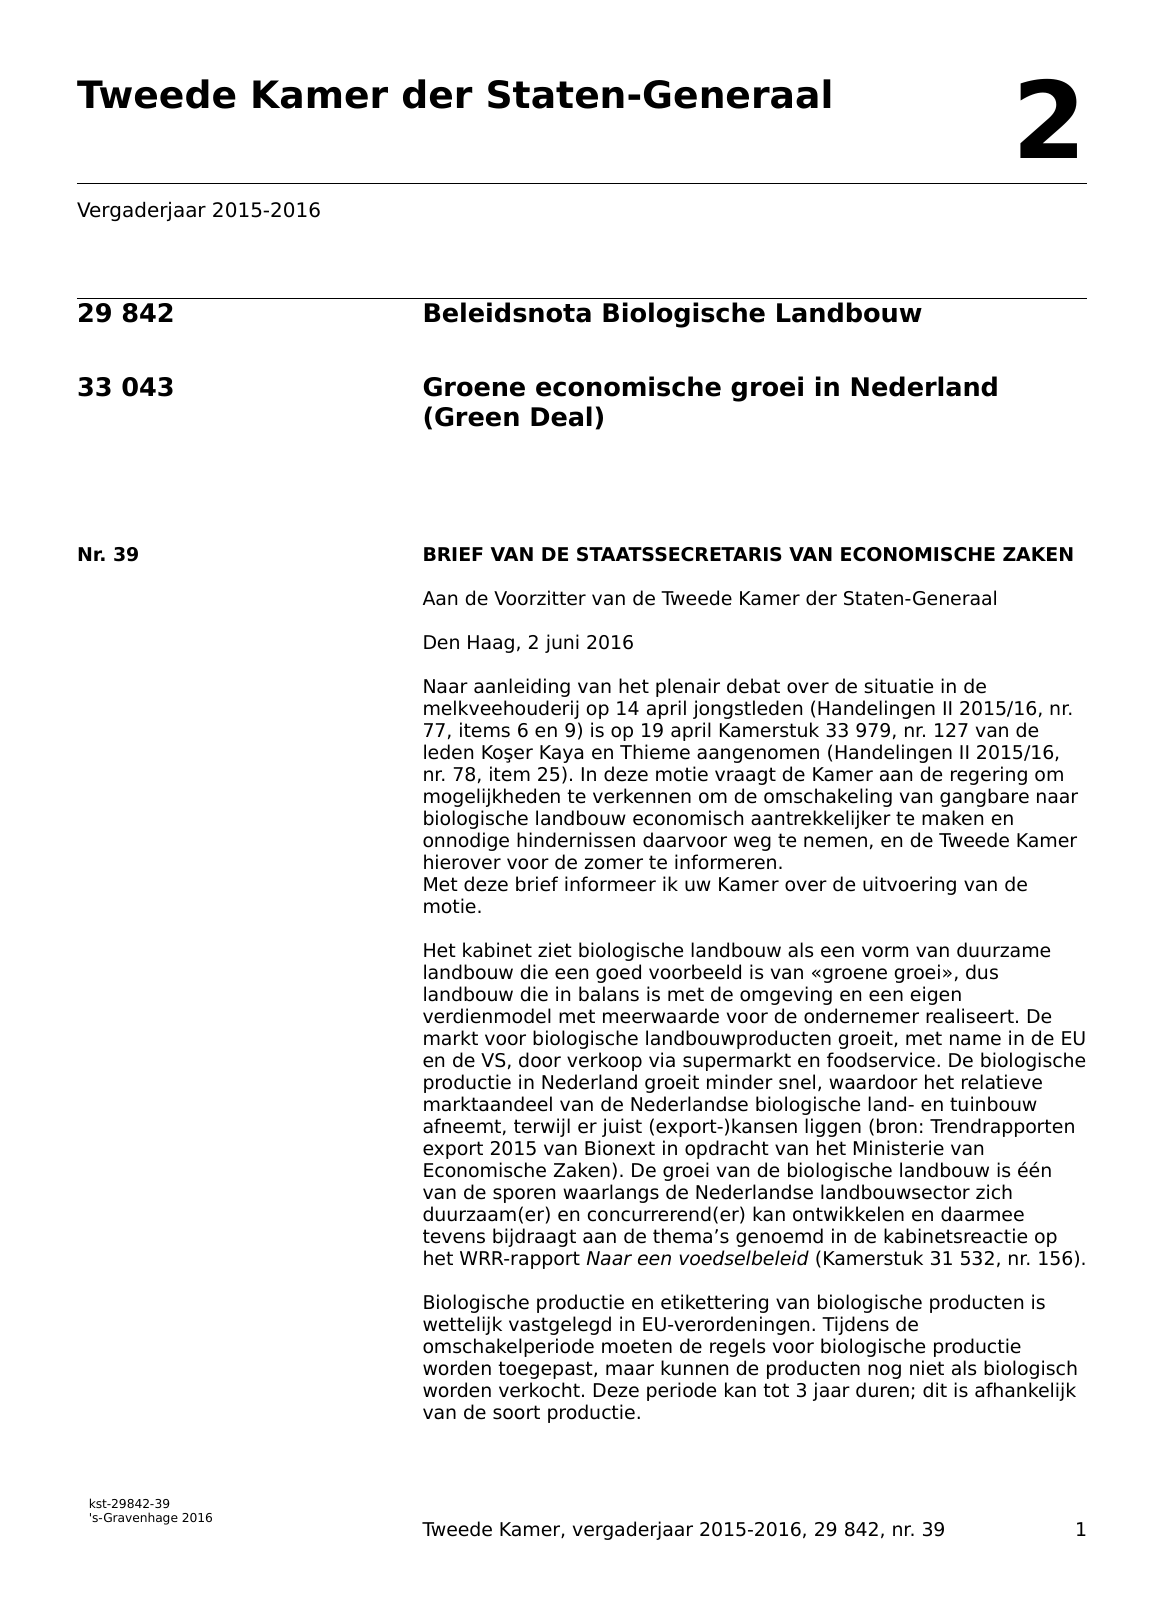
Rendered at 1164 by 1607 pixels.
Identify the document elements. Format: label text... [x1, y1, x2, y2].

text Aan de Voorzitter van de Tweede Kamer der Staten-Generaal [422, 588, 1087, 609]
table_header 2 [886, 59, 1087, 183]
subtitle Nr. 39 BRIEF VAN DE STAATSSECRETARIS VAN ECONOMISCHE ZAKEN [77, 543, 1087, 565]
text Het kabinet ziet biologische landbouw als een vorm van duurzame landbouw die een goed voorbeeld is van «groene groei», dus landbouw die in balans is met de omgeving en een eigen verdienmodel met meerwaarde voor de ondernemer realiseert. De markt voor biologische landbouwproducten groeit, met name in de EU en de VS, door verkoop via supermarkt en foodservice. De biologische productie in Nederland groeit minder snel, waardoor het relatieve marktaandeel van de Nederlandse biologische land- en tuinbouw afneemt, terwijl er juist (export-)kansen liggen (bron: Trendrapporten export 2015 van Bionext in opdracht van het Ministerie van Economische Zaken). De groei van de biologische landbouw is één van de sporen waarlangs de Nederlandse landbouwsector zich duurzaam(er) en concurrerend(er) kan ontwikkelen en daarmee tevens bijdraagt aan de thema’s genoemd in de kabinetsreactie op het WRR-rapport Naar een voedselbeleid (Kamerstuk 31 532, nr. 156). [422, 940, 1087, 1269]
text 's-Gravenhage 2016 [88, 1511, 323, 1525]
table_header Tweede Kamer der Staten-Generaal [77, 59, 886, 183]
subtitle 33 043 Groene economische groei in Nederland (Green Deal) [77, 373, 1087, 432]
text Biologische productie en etikettering van biologische producten is wettelijk vastgelegd in EU-verordeningen. Tijdens de omschakelperiode moeten de regels voor biologische productie worden toegepast, maar kunnen de producten nog niet als biologisch worden verkocht. Deze periode kan tot 3 jaar duren; dit is afhankelijk van de soort productie. [422, 1292, 1087, 1424]
table_cell Vergaderjaar 2015-2016 [77, 184, 1087, 298]
text kst-29842-39 [88, 1497, 323, 1511]
subtitle 29 842 Beleidsnota Biologische Landbouw [77, 299, 1087, 329]
text Naar aanleiding van het plenair debat over de situatie in de melkveehouderij op 14 april jongstleden (Handelingen II 2015/16, nr. 77, items 6 en 9) is op 19 april Kamerstuk 33 979, nr. 127 van de leden Koşer Kaya en Thieme aangenomen (Handelingen II 2015/16, nr. 78, item 25). In deze motie vraagt de Kamer aan de regering om mogelijkheden te verkennen om de omschakeling van gangbare naar biologische landbouw economisch aantrekkelijker te maken en onnodige hindernissen daarvoor weg te nemen, en de Tweede Kamer hierover voor de zomer te informeren. [422, 676, 1087, 874]
text Met deze brief informeer ik uw Kamer over de uitvoering van de motie. [422, 874, 1087, 918]
text Den Haag, 2 juni 2016 [422, 632, 1087, 654]
